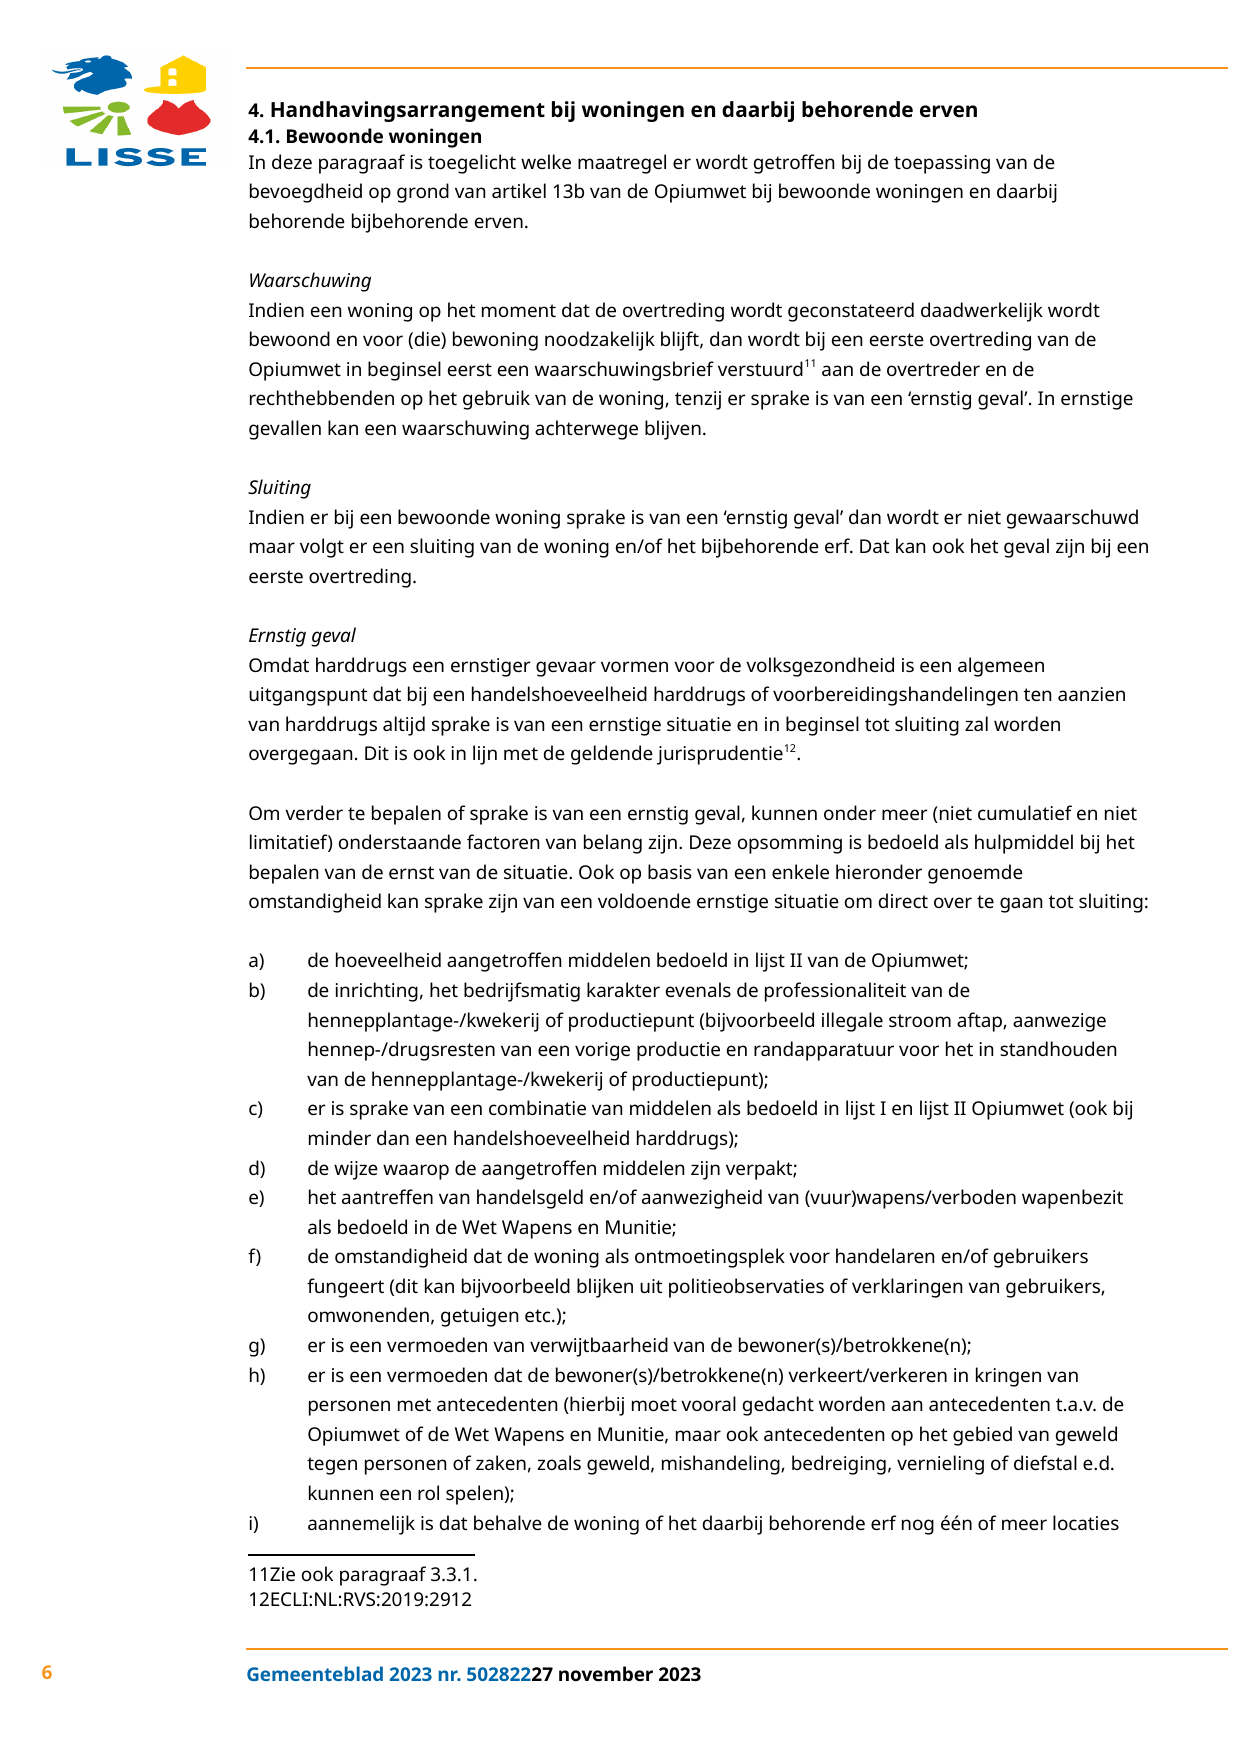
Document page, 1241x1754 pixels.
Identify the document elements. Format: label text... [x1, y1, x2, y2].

list de hoeveelheid aangetroffen middelen bedoeld in lijst II van de Opiumwet; [248, 948, 1152, 973]
list de wijze waarop de aangetroffen middelen zijn verpakt; [248, 1155, 1152, 1181]
list er is een vermoeden van verwijtbaarheid van de bewoner(s)/betrokkene(n); [248, 1332, 1152, 1358]
text 4. Handhavingsarrangement bij woningen en daarbij behorende erven [248, 95, 1152, 123]
text Omdat harddrugs een ernstiger gevaar vormen voor de volksgezondheid is een algemeen uitgangspunt dat bij een handelshoeveelheid harddrugs of voorbereidingshandelingen ten aanzien van harddrugs altijd sprake is van een ernstige situatie en in beginsel tot sluiting zal worden overgegaan. Dit is ook in lijn met de geldende jurisprudentie. [248, 652, 1152, 766]
list er is een vermoeden dat de bewoner(s)/betrokkene(n) verkeert/verkeren in kringen van personen met antecedenten (hierbij moet vooral gedacht worden aan antecedenten t.a.v. de Opiumwet of de Wet Wapens en Munitie, maar ook antecedenten op het gebied van geweld tegen personen of zaken, zoals geweld, mishandeling, bedreiging, vernieling of diefstal e.d. kunnen een rol spelen); [248, 1362, 1152, 1506]
list aannemelijk is dat behalve de woning of het daarbij behorende erf nog één of meer locaties [248, 1510, 1152, 1536]
list het aantreffen van handelsgeld en/of aanwezigheid van (vuur)wapens/verboden wapenbezit als bedoeld in de Wet Wapens en Munitie; [248, 1184, 1152, 1240]
text ECLI:NL:RVS:2019:2912 [248, 1586, 1152, 1612]
text Indien een woning op het moment dat de overtreding wordt geconstateerd daadwerkelijk wordt bewoond en voor (die) bewoning noodzakelijk blijft, dan wordt bij een eerste overtreding van de Opiumwet in beginsel eerst een waarschuwingsbrief verstuurd aan de overtreder en de rechthebbenden op het gebruik van de woning, tenzij er sprake is van een ‘ernstig geval’. In ernstige gevallen kan een waarschuwing achterwege blijven. [248, 297, 1152, 441]
text Zie ook paragraaf 3.3.1. [248, 1561, 1152, 1586]
text 4.1. Bewoonde woningen [248, 123, 1152, 149]
list de omstandigheid dat de woning als ontmoetingsplek voor handelaren en/of gebruikers fungeert (dit kan bijvoorbeeld blijken uit politieobservaties of verklaringen van gebruikers, omwonenden, getuigen etc.); [248, 1243, 1152, 1328]
text Waarschuwing [248, 267, 1152, 293]
list de inrichting, het bedrijfsmatig karakter evenals de professionaliteit van de hennepplantage-/kwekerij of productiepunt (bijvoorbeeld illegale stroom aftap, aanwezige hennep-/drugsresten van een vorige productie en randapparatuur voor het in standhouden van de hennepplantage-/kwekerij of productiepunt); [248, 977, 1152, 1092]
text In deze paragraaf is toegelicht welke maatregel er wordt getroffen bij de toepassing van de bevoegdheid op grond van artikel 13b van de Opiumwet bij bewoonde woningen en daarbij behorende bijbehorende erven. [248, 149, 1152, 234]
picture [41, 47, 231, 172]
list er is sprake van een combinatie van middelen als bedoeld in lijst I en lijst II Opiumwet (ook bij minder dan een handelshoeveelheid harddrugs); [248, 1096, 1152, 1151]
text Ernstig geval [248, 622, 1152, 648]
text Om verder te bepalen of sprake is van een ernstig geval, kunnen onder meer (niet cumulatief en niet limitatief) onderstaande factoren van belang zijn. Deze opsomming is bedoeld als hulpmiddel bij het bepalen van de ernst van de situatie. Ook op basis van een enkele hieronder genoemde omstandigheid kan sprake zijn van een voldoende ernstige situatie om direct over te gaan tot sluiting: [248, 800, 1152, 914]
text Indien er bij een bewoonde woning sprake is van een ‘ernstig geval’ dan wordt er niet gewaarschuwd maar volgt er een sluiting van de woning en/of het bijbehorende erf. Dat kan ook het geval zijn bij een eerste overtreding. [248, 504, 1152, 589]
text Sluiting [248, 474, 1152, 500]
